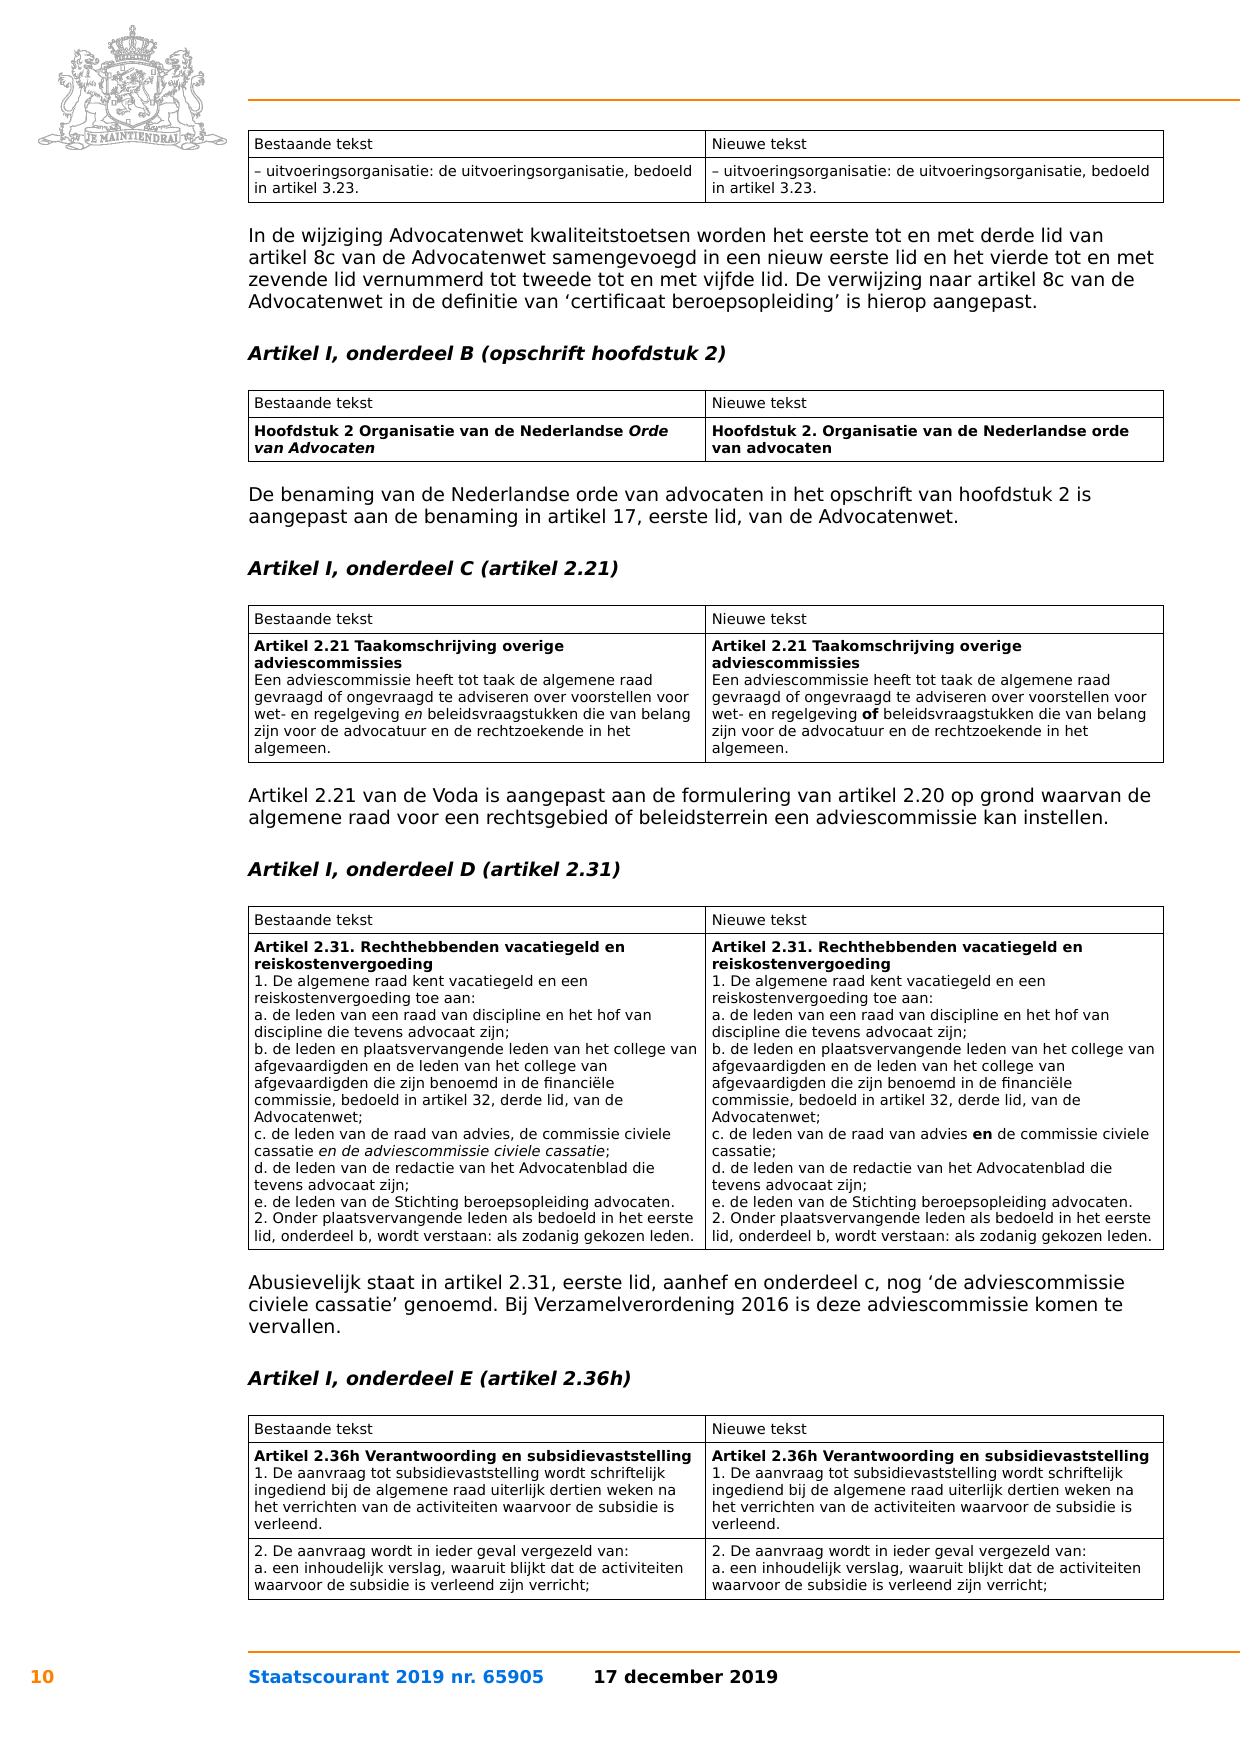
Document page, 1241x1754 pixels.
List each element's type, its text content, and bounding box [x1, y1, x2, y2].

subtitle Artikel I, onderdeel E (artikel 2.36h) [248, 1368, 1163, 1390]
table_header Nieuwe tekst [706, 391, 1163, 417]
table_header Bestaande tekst [249, 1416, 705, 1442]
subtitle Artikel I, onderdeel B (opschrift hoofdstuk 2) [248, 342, 1163, 364]
table_header Nieuwe tekst [706, 1416, 1163, 1442]
table_header Bestaande tekst [249, 606, 705, 632]
picture [38, 25, 227, 150]
table_header Nieuwe tekst [706, 907, 1163, 933]
table_cell Artikel 2.36h Verantwoording en subsidievaststelling 1. De aanvraag tot subsidievaststelling wordt schriftelijk ingediend bij de algemene raad uiterlijk dertien weken na het verrichten van de activiteiten waarvoor de subsidie is verleend. [706, 1443, 1163, 1538]
table_cell Artikel 2.21 Taakomschrijving overige adviescommissies Een adviescommissie heeft tot taak de algemene raad gevraagd of ongevraagd te adviseren over voorstellen voor wet- en regelgeving of beleidsvraagstukken die van belang zijn voor de advocatuur en de rechtzoekende in het algemeen. [706, 634, 1163, 762]
table_header Bestaande tekst [249, 131, 705, 157]
subtitle Artikel I, onderdeel D (artikel 2.31) [248, 859, 1163, 881]
text Abusievelijk staat in artikel 2.31, eerste lid, aanhef en onderdeel c, nog ‘de adviescommissie civiele cassatie’ genoemd. Bij Verzamelverordening 2016 is deze adviescommissie komen te vervallen. [248, 1272, 1163, 1338]
table_cell Artikel 2.31. Rechthebbenden vacatiegeld en reiskostenvergoeding 1. De algemene raad kent vacatiegeld en een reiskostenvergoeding toe aan: a. de leden van een raad van discipline en het hof van discipline die tevens advocaat zijn; b. de leden en plaatsvervangende leden van het college van afgevaardigden en de leden van het college van afgevaardigden die zijn benoemd in de financiële commissie, bedoeld in artikel 32, derde lid, van de Advocatenwet; c. de leden van de raad van advies, de commissie civiele cassatie en de adviescommissie civiele cassatie; d. de leden van de redactie van het Advocatenblad die tevens advocaat zijn; e. de leden van de Stichting beroepsopleiding advocaten. 2. Onder plaatsvervangende leden als bedoeld in het eerste lid, onderdeel b, wordt verstaan: als zodanig gekozen leden. [249, 934, 705, 1249]
table_header Bestaande tekst [249, 907, 705, 933]
table_cell 2. De aanvraag wordt in ieder geval vergezeld van: a. een inhoudelijk verslag, waaruit blijkt dat de activiteiten waarvoor de subsidie is verleend zijn verricht; [249, 1539, 705, 1599]
table_header Bestaande tekst [249, 391, 705, 417]
table_cell Hoofdstuk 2 Organisatie van de Nederlandse Orde van Advocaten [249, 418, 705, 461]
table_cell – uitvoeringsorganisatie: de uitvoeringsorganisatie, bedoeld in artikel 3.23. [706, 158, 1163, 202]
table_cell Artikel 2.31. Rechthebbenden vacatiegeld en reiskostenvergoeding 1. De algemene raad kent vacatiegeld en een reiskostenvergoeding toe aan: a. de leden van een raad van discipline en het hof van discipline die tevens advocaat zijn; b. de leden en plaatsvervangende leden van het college van afgevaardigden en de leden van het college van afgevaardigden die zijn benoemd in de financiële commissie, bedoeld in artikel 32, derde lid, van de Advocatenwet; c. de leden van de raad van advies en de commissie civiele cassatie; d. de leden van de redactie van het Advocatenblad die tevens advocaat zijn; e. de leden van de Stichting beroepsopleiding advocaten. 2. Onder plaatsvervangende leden als bedoeld in het eerste lid, onderdeel b, wordt verstaan: als zodanig gekozen leden. [706, 934, 1163, 1249]
table_cell Hoofdstuk 2. Organisatie van de Nederlandse orde van advocaten [706, 418, 1163, 461]
text In de wijziging Advocatenwet kwaliteitstoetsen worden het eerste tot en met derde lid van artikel 8c van de Advocatenwet samengevoegd in een nieuw eerste lid en het vierde tot en met zevende lid vernummerd tot tweede tot en met vijfde lid. De verwijzing naar artikel 8c van de Advocatenwet in de definitie van ‘certificaat beroepsopleiding’ is hierop aangepast. [248, 224, 1163, 312]
text Artikel 2.21 van de Voda is aangepast aan de formulering van artikel 2.20 op grond waarvan de algemene raad voor een rechtsgebied of beleidsterrein een adviescommissie kan instellen. [248, 785, 1163, 829]
text De benaming van de Nederlandse orde van advocaten in het opschrift van hoofdstuk 2 is aangepast aan de benaming in artikel 17, eerste lid, van de Advocatenwet. [248, 484, 1163, 528]
table_header Nieuwe tekst [706, 131, 1163, 157]
table_cell Artikel 2.36h Verantwoording en subsidievaststelling 1. De aanvraag tot subsidievaststelling wordt schriftelijk ingediend bij de algemene raad uiterlijk dertien weken na het verrichten van de activiteiten waarvoor de subsidie is verleend. [249, 1443, 705, 1538]
table_cell 2. De aanvraag wordt in ieder geval vergezeld van: a. een inhoudelijk verslag, waaruit blijkt dat de activiteiten waarvoor de subsidie is verleend zijn verricht; [706, 1539, 1163, 1599]
table_header Nieuwe tekst [706, 606, 1163, 632]
table_cell – uitvoeringsorganisatie: de uitvoeringsorganisatie, bedoeld in artikel 3.23. [249, 158, 705, 202]
table_cell Artikel 2.21 Taakomschrijving overige adviescommissies Een adviescommissie heeft tot taak de algemene raad gevraagd of ongevraagd te adviseren over voorstellen voor wet- en regelgeving en beleidsvraagstukken die van belang zijn voor de advocatuur en de rechtzoekende in het algemeen. [249, 634, 705, 762]
subtitle Artikel I, onderdeel C (artikel 2.21) [248, 558, 1163, 580]
